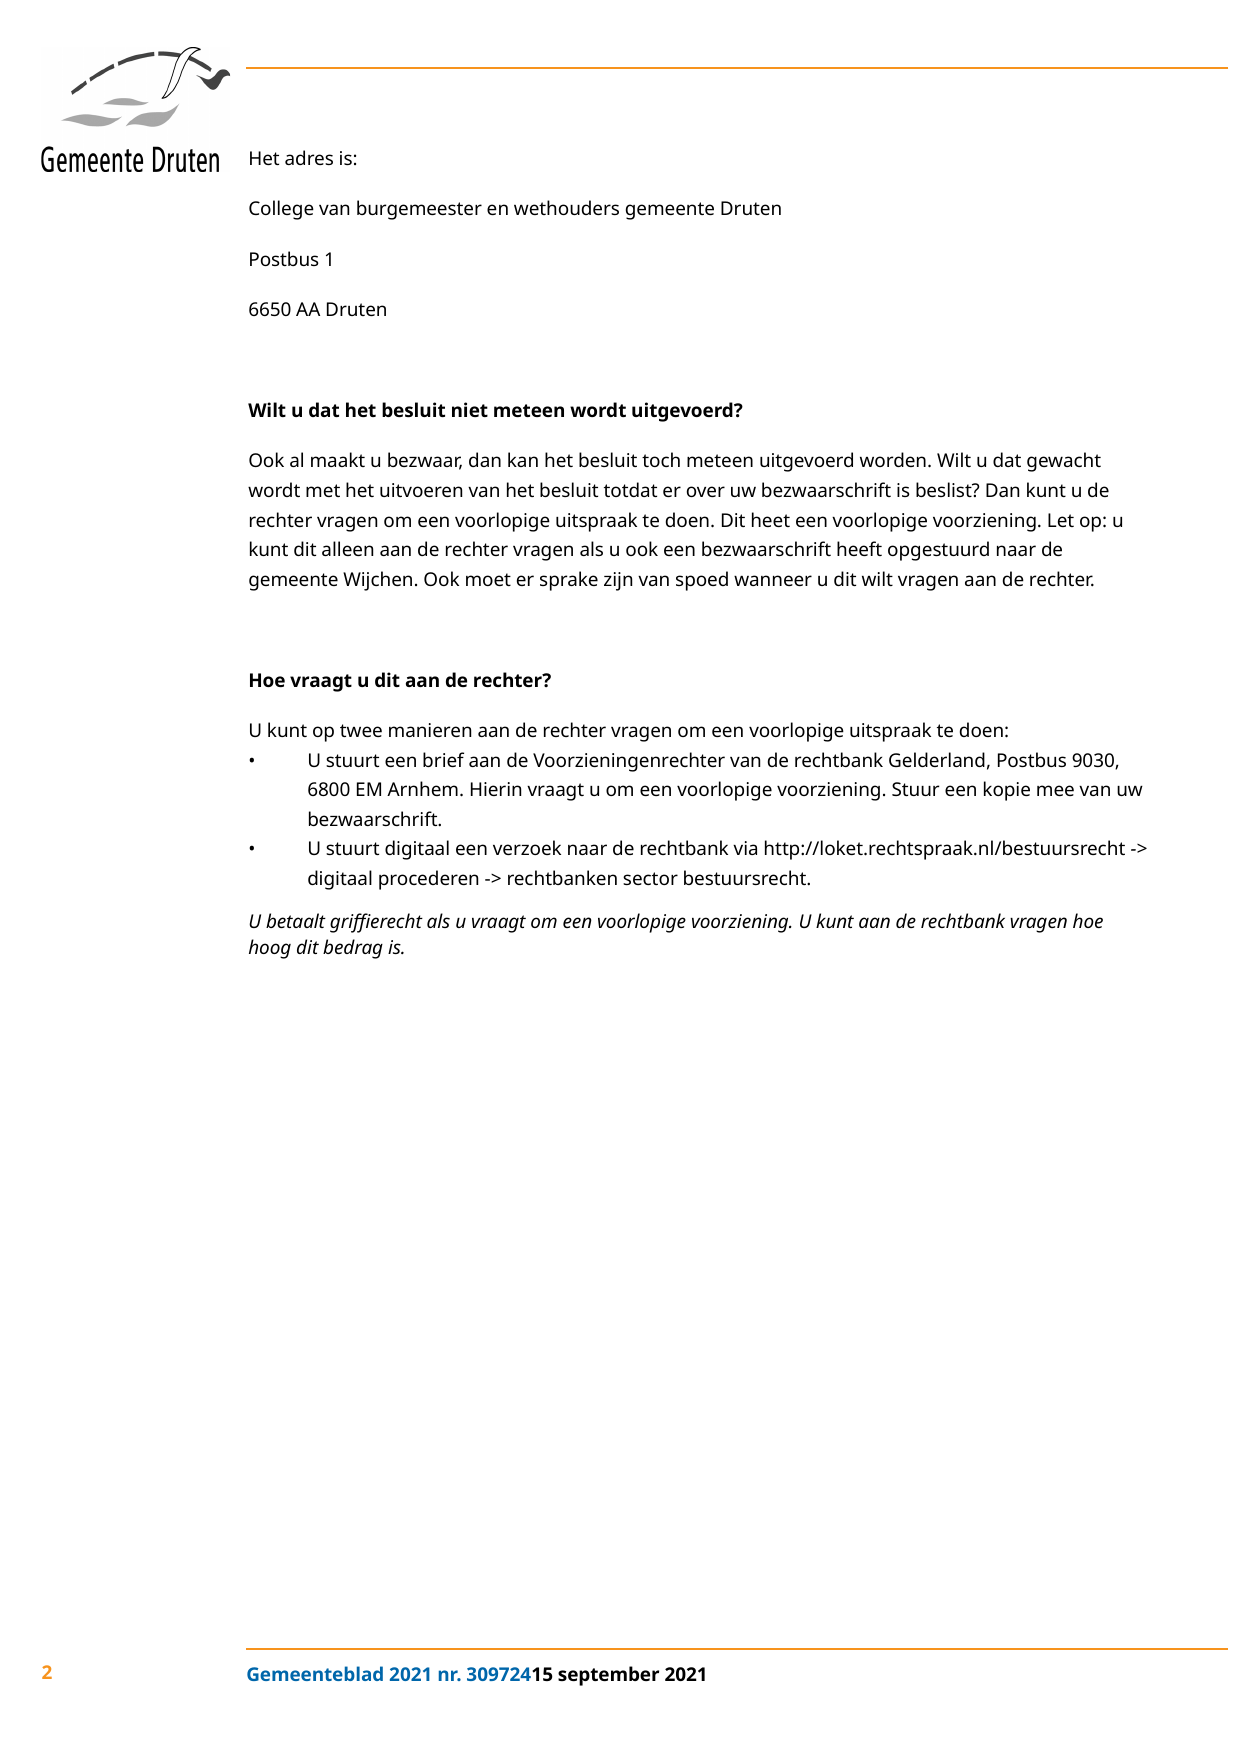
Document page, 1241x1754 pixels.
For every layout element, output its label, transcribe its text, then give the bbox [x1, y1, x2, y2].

text Wilt u dat het besluit niet meteen wordt uitgevoerd? [248, 397, 1152, 423]
list U stuurt digitaal een verzoek naar de rechtbank via http://loket.rechtspraak.nl/bestuursrecht -> digitaal procederen -> rechtbanken sector bestuursrecht. [248, 836, 1152, 891]
text U betaalt griffierecht als u vraagt om een voorlopige voorziening. U kunt aan de rechtbank vragen hoe hoog dit bedrag is. [248, 908, 1152, 960]
picture [41, 47, 231, 172]
text U kunt op twee manieren aan de rechter vragen om een voorlopige uitspraak te doen: [248, 717, 1152, 743]
text Ook al maakt u bezwaar, dan kan het besluit toch meteen uitgevoerd worden. Wilt u dat gewacht wordt met het uitvoeren van het besluit totdat er over uw bezwaarschrift is beslist? Dan kunt u de rechter vragen om een voorlopige uitspraak te doen. Dit heet een voorlopige voorziening. Let op: u kunt dit alleen aan de rechter vragen als u ook een bezwaarschrift heeft opgestuurd naar de gemeente Wijchen. Ook moet er sprake zijn van spoed wanneer u dit wilt vragen aan de rechter. [248, 448, 1152, 592]
text Het adres is: [248, 145, 1152, 171]
list U stuurt een brief aan de Voorzieningenrechter van de rechtbank Gelderland, Postbus 9030, 6800 EM Arnhem. Hierin vraagt u om een voorlopige voorziening. Stuur een kopie mee van uw bezwaarschrift. [248, 747, 1152, 832]
text Postbus 1 [248, 246, 1152, 272]
text 6650 AA Druten [248, 296, 1152, 322]
text College van burgemeester en wethouders gemeente Druten [248, 196, 1152, 221]
text Hoe vraagt u dit aan de rechter? [248, 667, 1152, 693]
